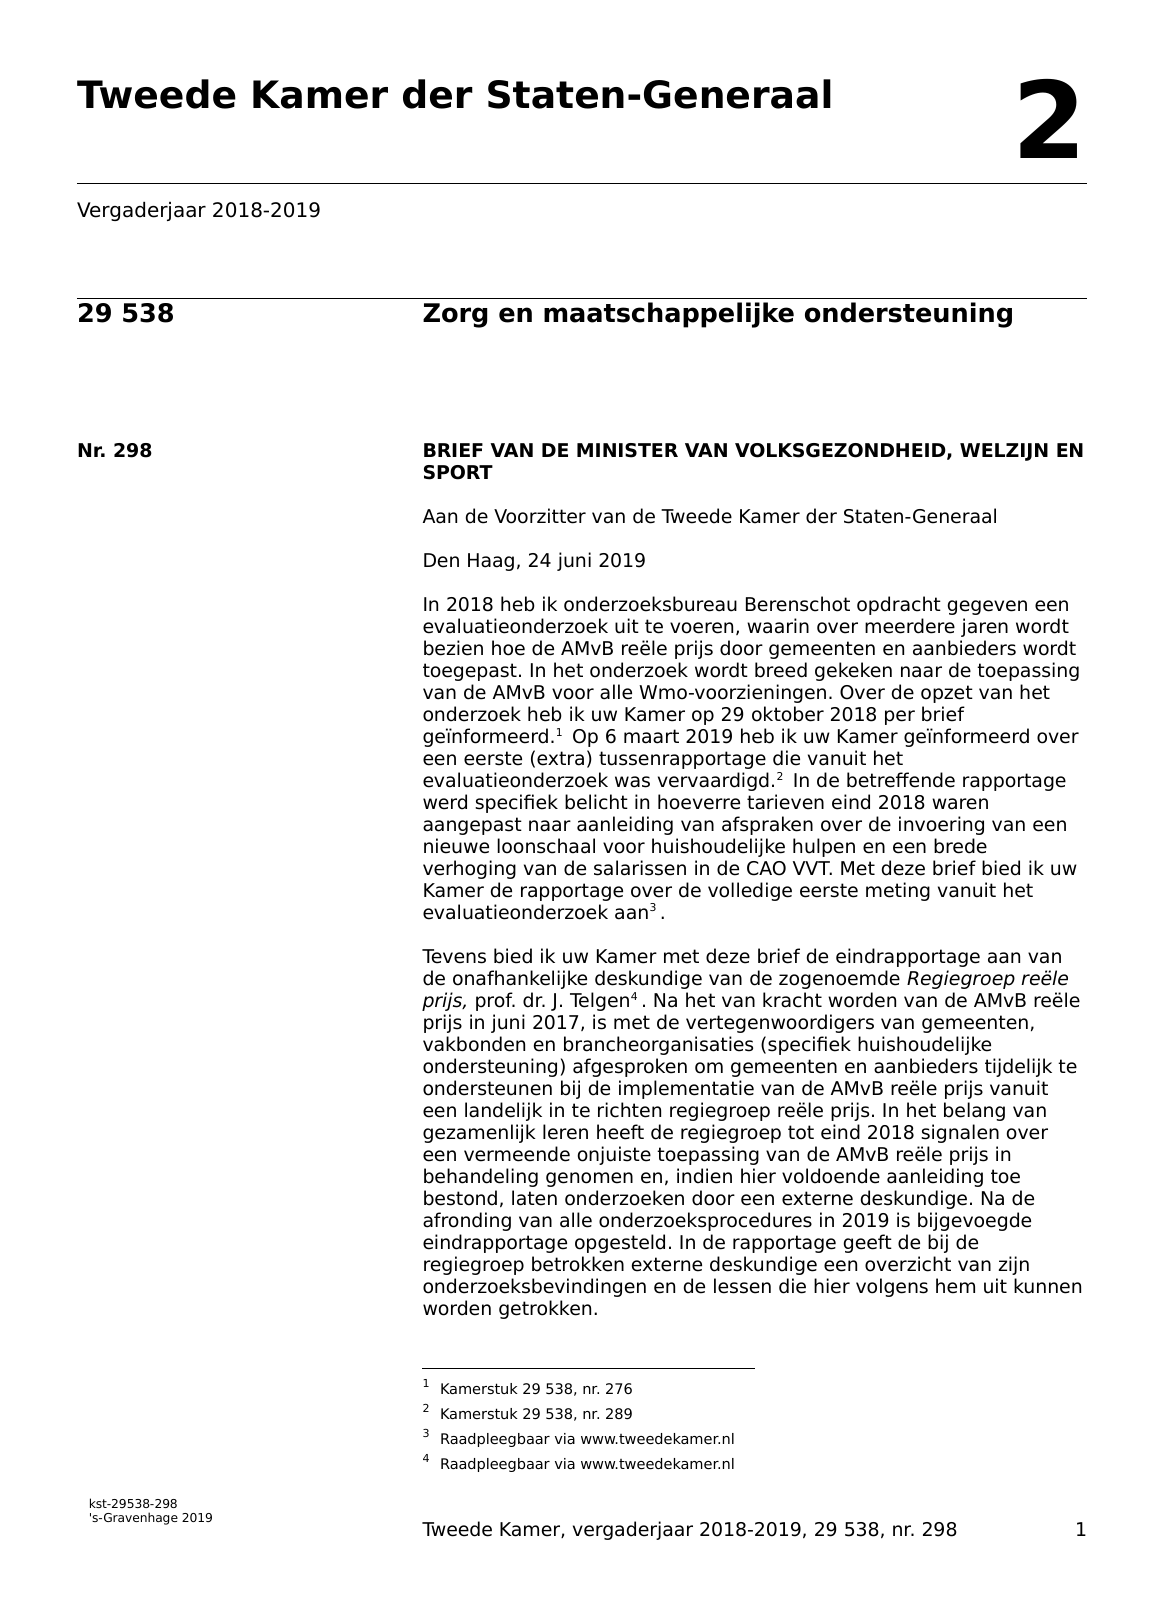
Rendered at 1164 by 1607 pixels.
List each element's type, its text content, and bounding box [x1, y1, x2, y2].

text kst-29538-298 [88, 1497, 323, 1511]
text Raadpleegbaar via www.tweedekamer.nl [422, 1452, 1087, 1474]
text 's-Gravenhage 2019 [88, 1511, 323, 1525]
subtitle Nr. 298 BRIEF VAN DE MINISTER VAN VOLKSGEZONDHEID, WELZIJN EN SPORT [77, 440, 1087, 484]
text Den Haag, 24 juni 2019 [422, 550, 1087, 572]
text In 2018 heb ik onderzoeksbureau Berenschot opdracht gegeven een evaluatieonderzoek uit te voeren, waarin over meerdere jaren wordt bezien hoe de AMvB reële prijs door gemeenten en aanbieders wordt toegepast. In het onderzoek wordt breed gekeken naar de toepassing van de AMvB voor alle Wmo-voorzieningen. Over de opzet van het onderzoek heb ik uw Kamer op 29 oktober 2018 per brief geïnformeerd. Op 6 maart 2019 heb ik uw Kamer geïnformeerd over een eerste (extra) tussenrapportage die vanuit het evaluatieonderzoek was vervaardigd. In de betreffende rapportage werd specifiek belicht in hoeverre tarieven eind 2018 waren aangepast naar aanleiding van afspraken over de invoering van een nieuwe loonschaal voor huishoudelijke hulpen en een brede verhoging van de salarissen in de CAO VVT. Met deze brief bied ik uw Kamer de rapportage over de volledige eerste meting vanuit het evaluatieonderzoek aan. [422, 594, 1087, 924]
text Aan de Voorzitter van de Tweede Kamer der Staten-Generaal [422, 506, 1087, 528]
text Kamerstuk 29 538, nr. 276 [422, 1377, 1087, 1399]
table_header 2 [886, 59, 1087, 183]
table_cell Vergaderjaar 2018-2019 [77, 184, 1087, 298]
table_header Tweede Kamer der Staten-Generaal [77, 59, 886, 183]
text Raadpleegbaar via www.tweedekamer.nl [422, 1427, 1087, 1449]
subtitle 29 538 Zorg en maatschappelijke ondersteuning [77, 299, 1087, 329]
text Tevens bied ik uw Kamer met deze brief de eindrapportage aan van de onafhankelijke deskundige van de zogenoemde Regiegroep reële prijs, prof. dr. J. Telgen. Na het van kracht worden van de AMvB reële prijs in juni 2017, is met de vertegenwoordigers van gemeenten, vakbonden en brancheorganisaties (specifiek huishoudelijke ondersteuning) afgesproken om gemeenten en aanbieders tijdelijk te ondersteunen bij de implementatie van de AMvB reële prijs vanuit een landelijk in te richten regiegroep reële prijs. In het belang van gezamenlijk leren heeft de regiegroep tot eind 2018 signalen over een vermeende onjuiste toepassing van de AMvB reële prijs in behandeling genomen en, indien hier voldoende aanleiding toe bestond, laten onderzoeken door een externe deskundige. Na de afronding van alle onderzoeksprocedures in 2019 is bijgevoegde eindrapportage opgesteld. In de rapportage geeft de bij de regiegroep betrokken externe deskundige een overzicht van zijn onderzoeksbevindingen en de lessen die hier volgens hem uit kunnen worden getrokken. [422, 946, 1087, 1320]
text Kamerstuk 29 538, nr. 289 [422, 1402, 1087, 1424]
